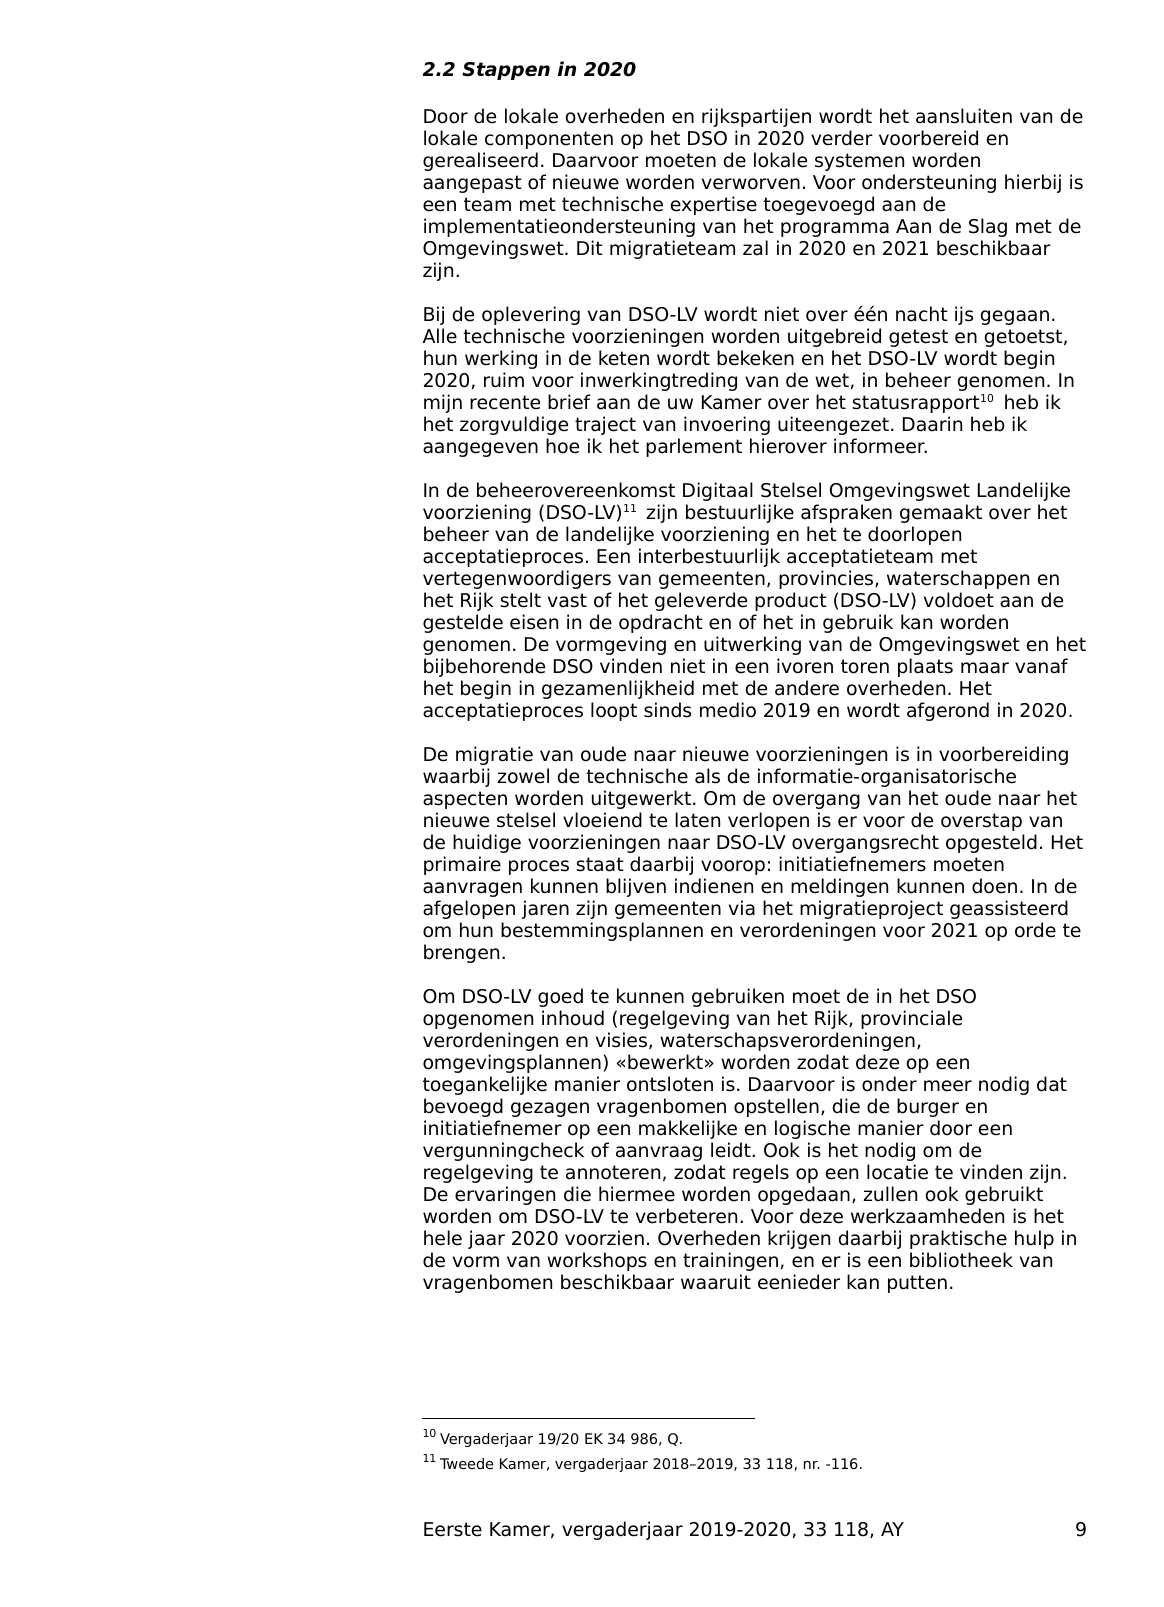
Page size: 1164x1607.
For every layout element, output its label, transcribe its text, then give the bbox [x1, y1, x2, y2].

text In de beheerovereenkomst Digitaal Stelsel Omgevingswet Landelijke voorziening (DSO-LV) zijn bestuurlijke afspraken gemaakt over het beheer van de landelijke voorziening en het te doorlopen acceptatieproces. Een interbestuurlijk acceptatieteam met vertegenwoordigers van gemeenten, provincies, waterschappen en het Rijk stelt vast of het geleverde product (DSO-LV) voldoet aan de gestelde eisen in de opdracht en of het in gebruik kan worden genomen. De vormgeving en uitwerking van de Omgevingswet en het bijbehorende DSO vinden niet in een ivoren toren plaats maar vanaf het begin in gezamenlijkheid met de andere overheden. Het acceptatieproces loopt sinds medio 2019 en wordt afgerond in 2020. [422, 480, 1087, 722]
text Bij de oplevering van DSO-LV wordt niet over één nacht ijs gegaan. Alle technische voorzieningen worden uitgebreid getest en getoetst, hun werking in de keten wordt bekeken en het DSO-LV wordt begin 2020, ruim voor inwerkingtreding van de wet, in beheer genomen. In mijn recente brief aan de uw Kamer over het statusrapport heb ik het zorgvuldige traject van invoering uiteengezet. Daarin heb ik aangegeven hoe ik het parlement hierover informeer. [422, 304, 1087, 458]
text Vergaderjaar 19/20 EK 34 986, Q. [422, 1427, 1087, 1449]
text Tweede Kamer, vergaderjaar 2018–2019, 33 118, nr. -116. [422, 1452, 1087, 1474]
text De migratie van oude naar nieuwe voorzieningen is in voorbereiding waarbij zowel de technische als de informatie-organisatorische aspecten worden uitgewerkt. Om de overgang van het oude naar het nieuwe stelsel vloeiend te laten verlopen is er voor de overstap van de huidige voorzieningen naar DSO-LV overgangsrecht opgesteld. Het primaire proces staat daarbij voorop: initiatiefnemers moeten aanvragen kunnen blijven indienen en meldingen kunnen doen. In de afgelopen jaren zijn gemeenten via het migratieproject geassisteerd om hun bestemmingsplannen en verordeningen voor 2021 op orde te brengen. [422, 744, 1087, 964]
text Door de lokale overheden en rijkspartijen wordt het aansluiten van de lokale componenten op het DSO in 2020 verder voorbereid en gerealiseerd. Daarvoor moeten de lokale systemen worden aangepast of nieuwe worden verworven. Voor ondersteuning hierbij is een team met technische expertise toegevoegd aan de implementatieondersteuning van het programma Aan de Slag met de Omgevingswet. Dit migratieteam zal in 2020 en 2021 beschikbaar zijn. [422, 106, 1087, 282]
text Om DSO-LV goed te kunnen gebruiken moet de in het DSO opgenomen inhoud (regelgeving van het Rijk, provinciale verordeningen en visies, waterschapsverordeningen, omgevingsplannen) «bewerkt» worden zodat deze op een toegankelijke manier ontsloten is. Daarvoor is onder meer nodig dat bevoegd gezagen vragenbomen opstellen, die de burger en initiatiefnemer op een makkelijke en logische manier door een vergunningcheck of aanvraag leidt. Ook is het nodig om de regelgeving te annoteren, zodat regels op een locatie te vinden zijn. De ervaringen die hiermee worden opgedaan, zullen ook gebruikt worden om DSO-LV te verbeteren. Voor deze werkzaamheden is het hele jaar 2020 voorzien. Overheden krijgen daarbij praktische hulp in de vorm van workshops en trainingen, en er is een bibliotheek van vragenbomen beschikbaar waaruit eenieder kan putten. [422, 986, 1087, 1294]
subtitle 2.2 Stappen in 2020 [422, 59, 1087, 81]
